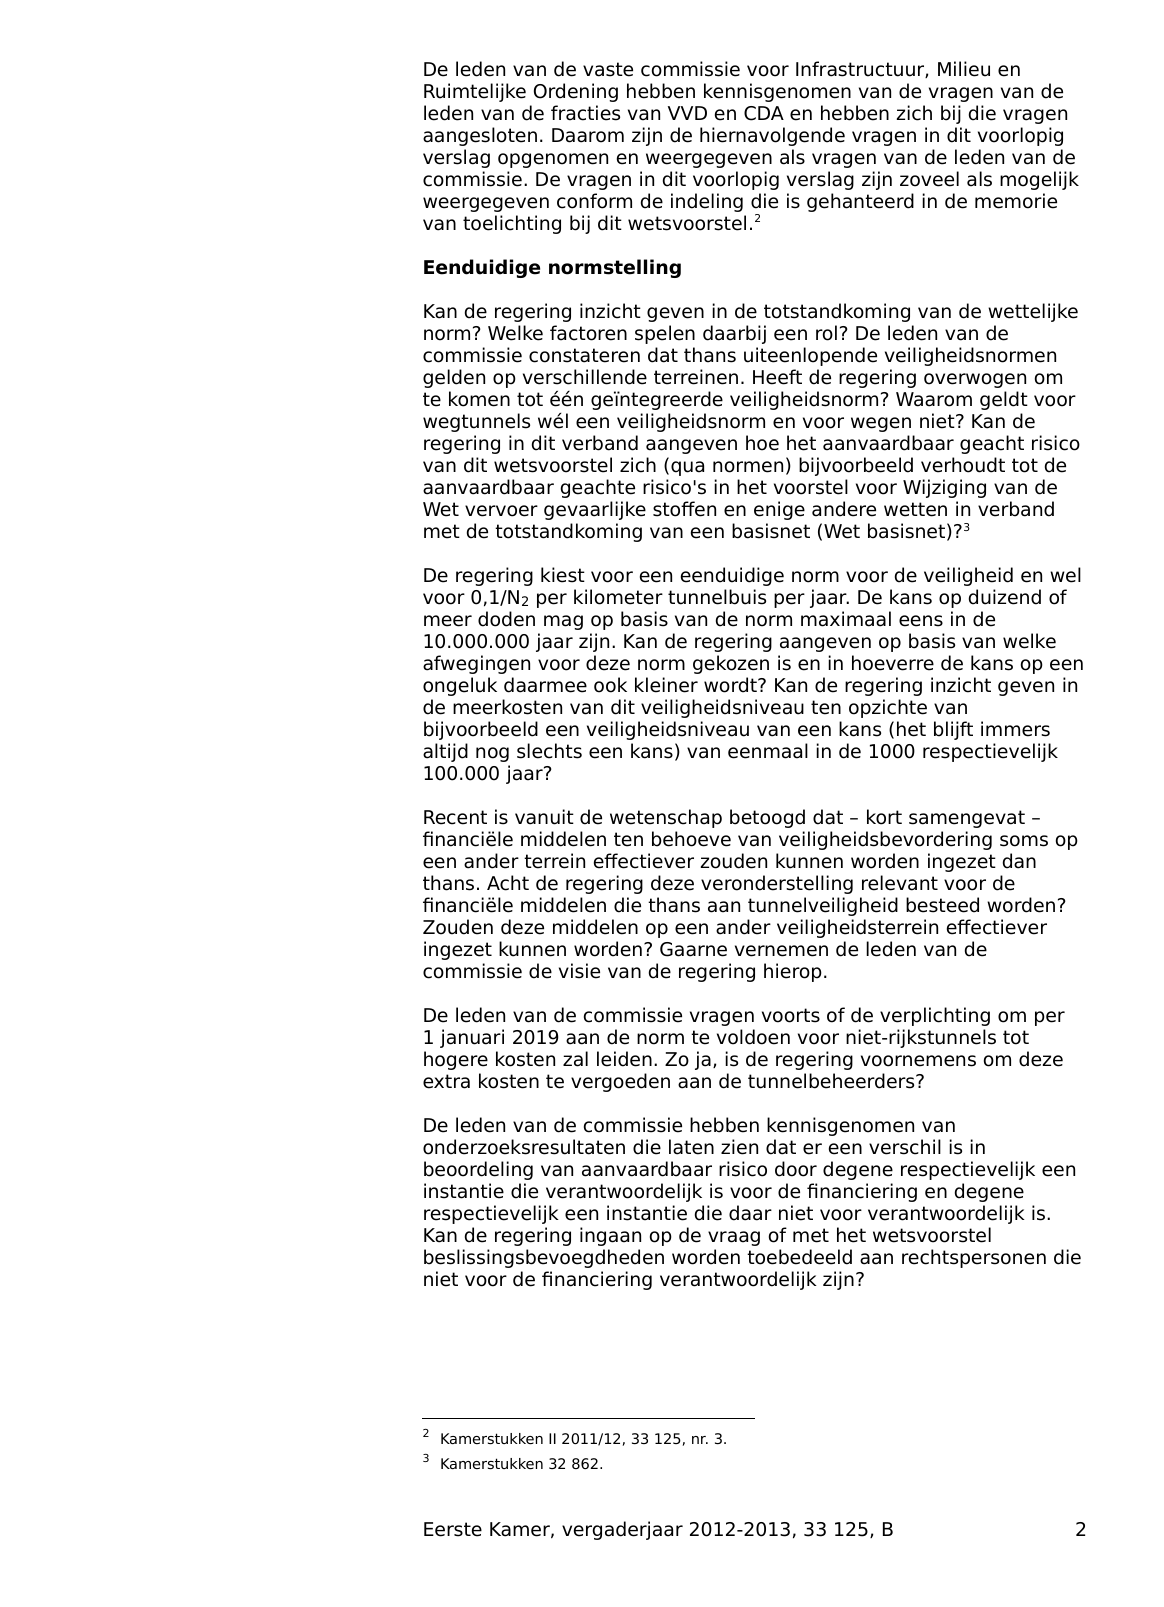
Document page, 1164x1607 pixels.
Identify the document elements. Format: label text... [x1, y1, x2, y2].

text Kan de regering inzicht geven in de totstandkoming van de wettelijke norm? Welke factoren spelen daarbij een rol? De leden van de commissie constateren dat thans uiteenlopende veiligheidsnormen gelden op verschillende terreinen. Heeft de regering overwogen om te komen tot één geïntegreerde veiligheidsnorm? Waarom geldt voor wegtunnels wél een veiligheidsnorm en voor wegen niet? Kan de regering in dit verband aangeven hoe het aanvaardbaar geacht risico van dit wetsvoorstel zich (qua normen) bijvoorbeeld verhoudt tot de aanvaardbaar geachte risico's in het voorstel voor Wijziging van de Wet vervoer gevaarlijke stoffen en enige andere wetten in verband met de totstandkoming van een basisnet (Wet basisnet)? [422, 301, 1087, 543]
text De regering kiest voor een eenduidige norm voor de veiligheid en wel voor 0,1/N2 per kilometer tunnelbuis per jaar. De kans op duizend of meer doden mag op basis van de norm maximaal eens in de 10.000.000 jaar zijn. Kan de regering aangeven op basis van welke afwegingen voor deze norm gekozen is en in hoeverre de kans op een ongeluk daarmee ook kleiner wordt? Kan de regering inzicht geven in de meerkosten van dit veiligheidsniveau ten opzichte van bijvoorbeeld een veiligheidsniveau van een kans (het blijft immers altijd nog slechts een kans) van eenmaal in de 1000 respectievelijk 100.000 jaar? [422, 565, 1087, 785]
text De leden van de commissie vragen voorts of de verplichting om per 1 januari 2019 aan de norm te voldoen voor niet-rijkstunnels tot hogere kosten zal leiden. Zo ja, is de regering voornemens om deze extra kosten te vergoeden aan de tunnelbeheerders? [422, 1005, 1087, 1093]
text De leden van de vaste commissie voor Infrastructuur, Milieu en Ruimtelijke Ordening hebben kennisgenomen van de vragen van de leden van de fracties van VVD en CDA en hebben zich bij die vragen aangesloten. Daarom zijn de hiernavolgende vragen in dit voorlopig verslag opgenomen en weergegeven als vragen van de leden van de commissie. De vragen in dit voorlopig verslag zijn zoveel als mogelijk weergegeven conform de indeling die is gehanteerd in de memorie van toelichting bij dit wetsvoorstel. [422, 59, 1087, 235]
text De leden van de commissie hebben kennisgenomen van onderzoeksresultaten die laten zien dat er een verschil is in beoordeling van aanvaardbaar risico door degene respectievelijk een instantie die verantwoordelijk is voor de financiering en degene respectievelijk een instantie die daar niet voor verantwoordelijk is. Kan de regering ingaan op de vraag of met het wetsvoorstel beslissingsbevoegdheden worden toebedeeld aan rechtspersonen die niet voor de financiering verantwoordelijk zijn? [422, 1115, 1087, 1291]
text Kamerstukken II 2011/12, 33 125, nr. 3. [422, 1427, 1087, 1449]
text Recent is vanuit de wetenschap betoogd dat – kort samengevat – financiële middelen ten behoeve van veiligheidsbevordering soms op een ander terrein effectiever zouden kunnen worden ingezet dan thans. Acht de regering deze veronderstelling relevant voor de financiële middelen die thans aan tunnelveiligheid besteed worden? Zouden deze middelen op een ander veiligheidsterrein effectiever ingezet kunnen worden? Gaarne vernemen de leden van de commissie de visie van de regering hierop. [422, 807, 1087, 983]
subtitle Eenduidige normstelling [422, 257, 1087, 279]
text Kamerstukken 32 862. [422, 1452, 1087, 1474]
